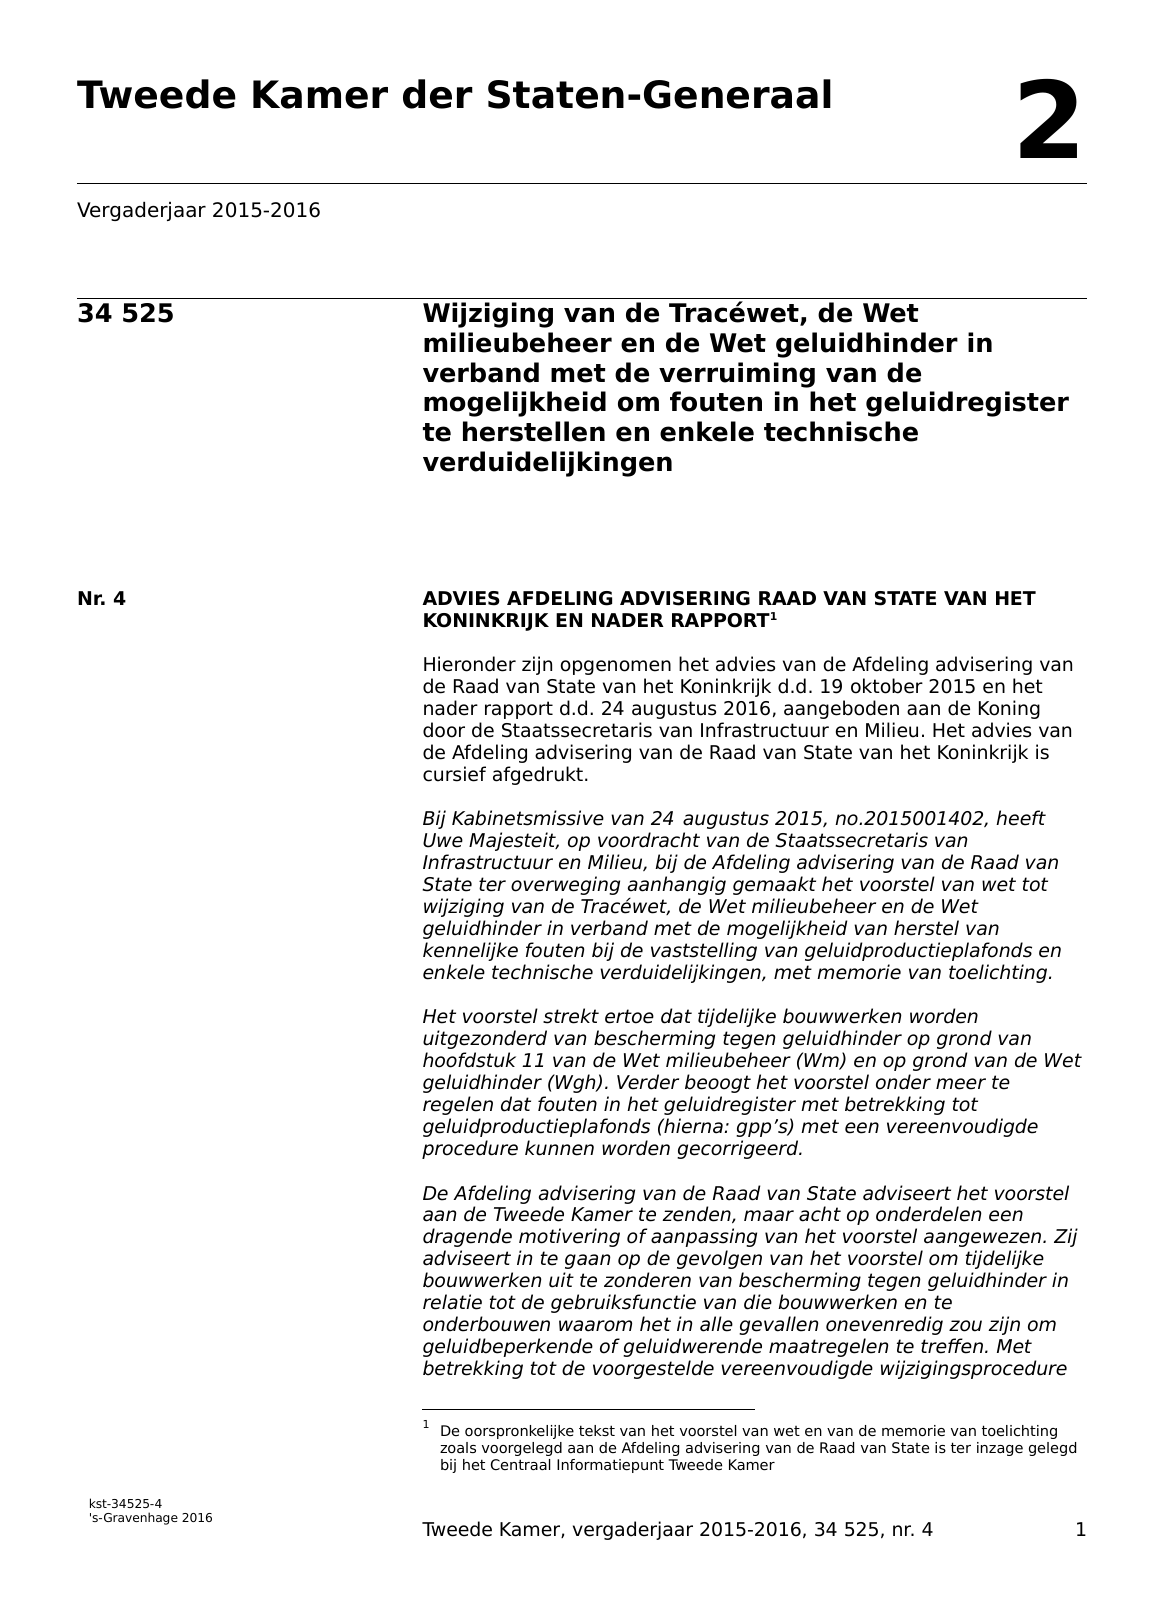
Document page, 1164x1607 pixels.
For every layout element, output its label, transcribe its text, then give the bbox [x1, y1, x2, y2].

table_header 2 [886, 59, 1087, 183]
subtitle Nr. 4 ADVIES AFDELING ADVISERING RAAD VAN STATE VAN HET KONINKRIJK EN NADER RAPPORT [77, 588, 1087, 632]
text kst-34525-4 [88, 1497, 323, 1511]
text 's-Gravenhage 2016 [88, 1511, 323, 1525]
table_header Tweede Kamer der Staten-Generaal [77, 59, 886, 183]
text Het voorstel strekt ertoe dat tijdelijke bouwwerken worden uitgezonderd van bescherming tegen geluidhinder op grond van hoofdstuk 11 van de Wet milieubeheer (Wm) en op grond van de Wet geluidhinder (Wgh). Verder beoogt het voorstel onder meer te regelen dat fouten in het geluidregister met betrekking tot geluidproductieplafonds (hierna: gpp’s) met een vereenvoudigde procedure kunnen worden gecorrigeerd. [422, 1006, 1087, 1160]
text Hieronder zijn opgenomen het advies van de Afdeling advisering van de Raad van State van het Koninkrijk d.d. 19 oktober 2015 en het nader rapport d.d. 24 augustus 2016, aangeboden aan de Koning door de Staatssecretaris van Infrastructuur en Milieu. Het advies van de Afdeling advisering van de Raad van State van het Koninkrijk is cursief afgedrukt. [422, 654, 1087, 786]
text De Afdeling advisering van de Raad van State adviseert het voorstel aan de Tweede Kamer te zenden, maar acht op onderdelen een dragende motivering of aanpassing van het voorstel aangewezen. Zij adviseert in te gaan op de gevolgen van het voorstel om tijdelijke bouwwerken uit te zonderen van bescherming tegen geluidhinder in relatie tot de gebruiksfunctie van die bouwwerken en te onderbouwen waarom het in alle gevallen onevenredig zou zijn om geluidbeperkende of geluidwerende maatregelen te treffen. Met betrekking tot de voorgestelde vereenvoudigde wijzigingsprocedure [422, 1182, 1087, 1380]
text Bij Kabinetsmissive van 24 augustus 2015, no.2015001402, heeft Uwe Majesteit, op voordracht van de Staatssecretaris van Infrastructuur en Milieu, bij de Afdeling advisering van de Raad van State ter overweging aanhangig gemaakt het voorstel van wet tot wijziging van de Tracéwet, de Wet milieubeheer en de Wet geluidhinder in verband met de mogelijkheid van herstel van kennelijke fouten bij de vaststelling van geluidproductieplafonds en enkele technische verduidelijkingen, met memorie van toelichting. [422, 808, 1087, 984]
subtitle 34 525 Wijziging van de Tracéwet, de Wet milieubeheer en de Wet geluidhinder in verband met de verruiming van de mogelijkheid om fouten in het geluidregister te herstellen en enkele technische verduidelijkingen [77, 299, 1087, 477]
table_cell Vergaderjaar 2015-2016 [77, 184, 1087, 298]
text De oorspronkelijke tekst van het voorstel van wet en van de memorie van toelichting zoals voorgelegd aan de Afdeling advisering van de Raad van State is ter inzage gelegd bij het Centraal Informatiepunt Tweede Kamer [422, 1418, 1087, 1474]
